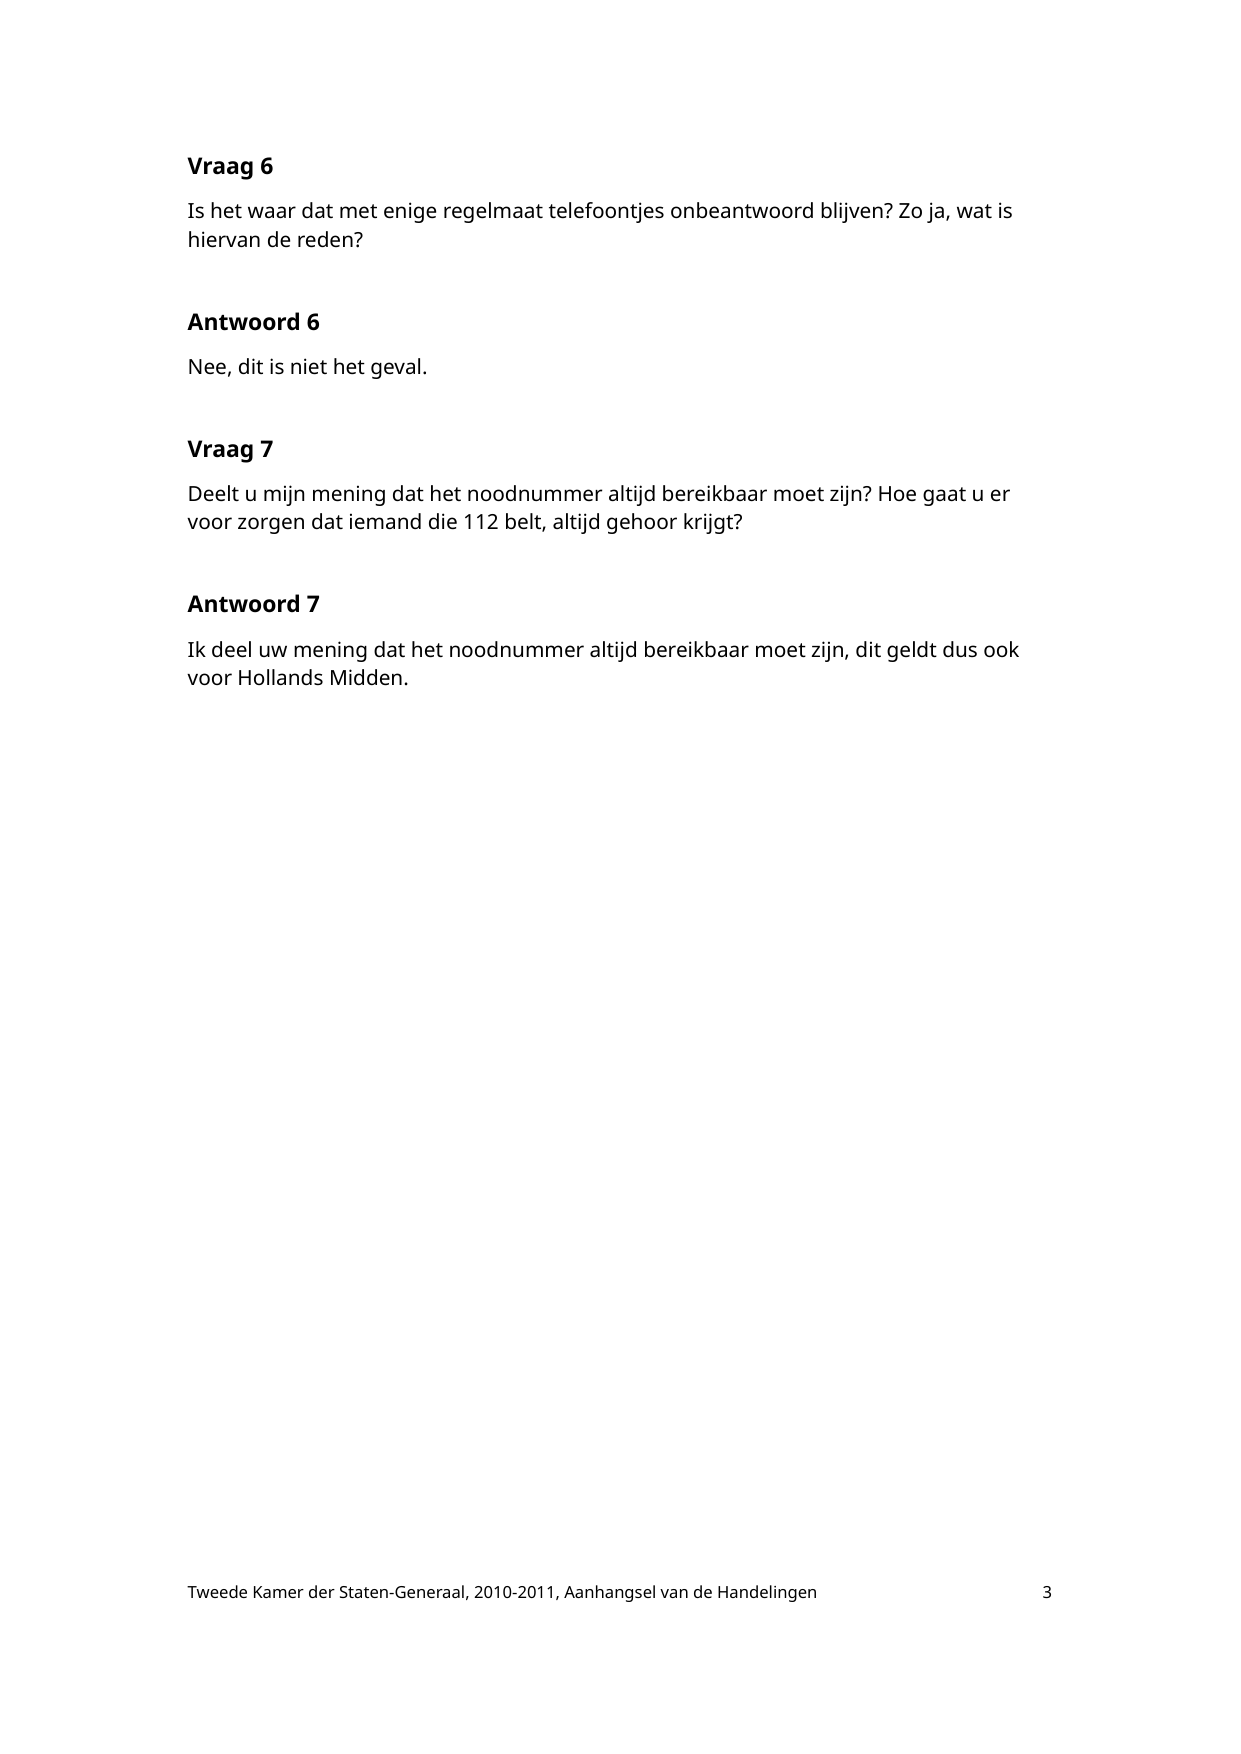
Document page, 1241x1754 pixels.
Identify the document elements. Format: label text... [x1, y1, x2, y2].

subtitle Vraag 7 [187, 433, 1053, 464]
text Nee, dit is niet het geval. [187, 352, 1053, 380]
subtitle Vraag 6 [187, 150, 1053, 181]
text Is het waar dat met enige regelmaat telefoontjes onbeantwoord blijven? Zo ja, wat is hiervan de reden? [187, 196, 1053, 253]
subtitle Antwoord 7 [187, 588, 1053, 620]
text Ik deel uw mening dat het noodnummer altijd bereikbaar moet zijn, dit geldt dus ook voor Hollands Midden. [187, 635, 1053, 692]
subtitle Antwoord 6 [187, 306, 1053, 337]
text Deelt u mijn mening dat het noodnummer altijd bereikbaar moet zijn? Hoe gaat u er voor zorgen dat iemand die 112 belt, altijd gehoor krijgt? [187, 479, 1053, 536]
